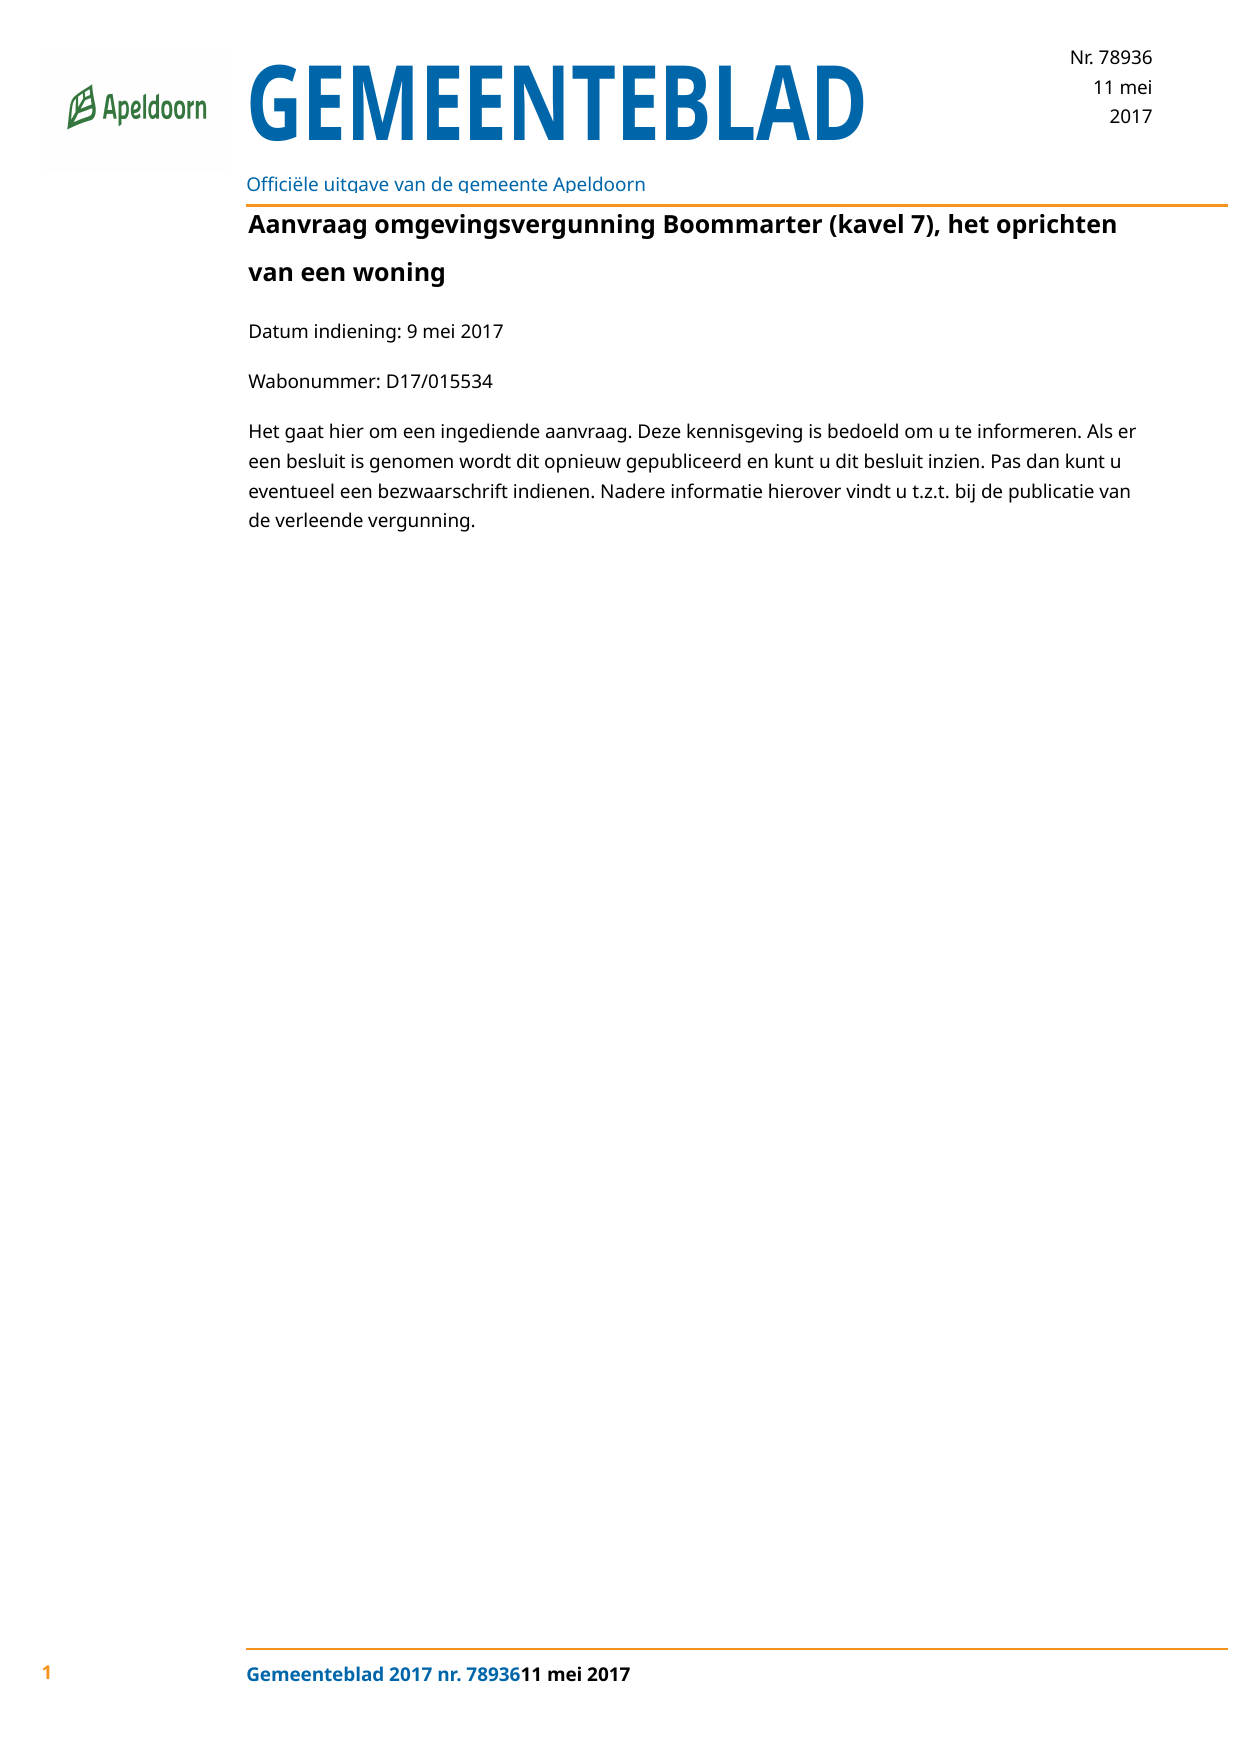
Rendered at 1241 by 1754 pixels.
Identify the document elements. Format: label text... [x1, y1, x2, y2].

picture [41, 47, 231, 172]
text Datum indiening: 9 mei 2017 [248, 318, 1152, 344]
text Wabonummer: D17/015534 [248, 368, 1152, 394]
text Het gaat hier om een ingediende aanvraag. Deze kennisgeving is bedoeld om u te informeren. Als er een besluit is genomen wordt dit opnieuw gepubliceerd en kunt u dit besluit inzien. Pas dan kunt u eventueel een bezwaarschrift indienen. Nadere informatie hierover vindt u t.z.t. bij de publicatie van de verleende vergunning. [248, 419, 1152, 533]
text Aanvraag omgevingsvergunning Boommarter (kavel 7), het oprichten van een woning [248, 207, 1152, 288]
